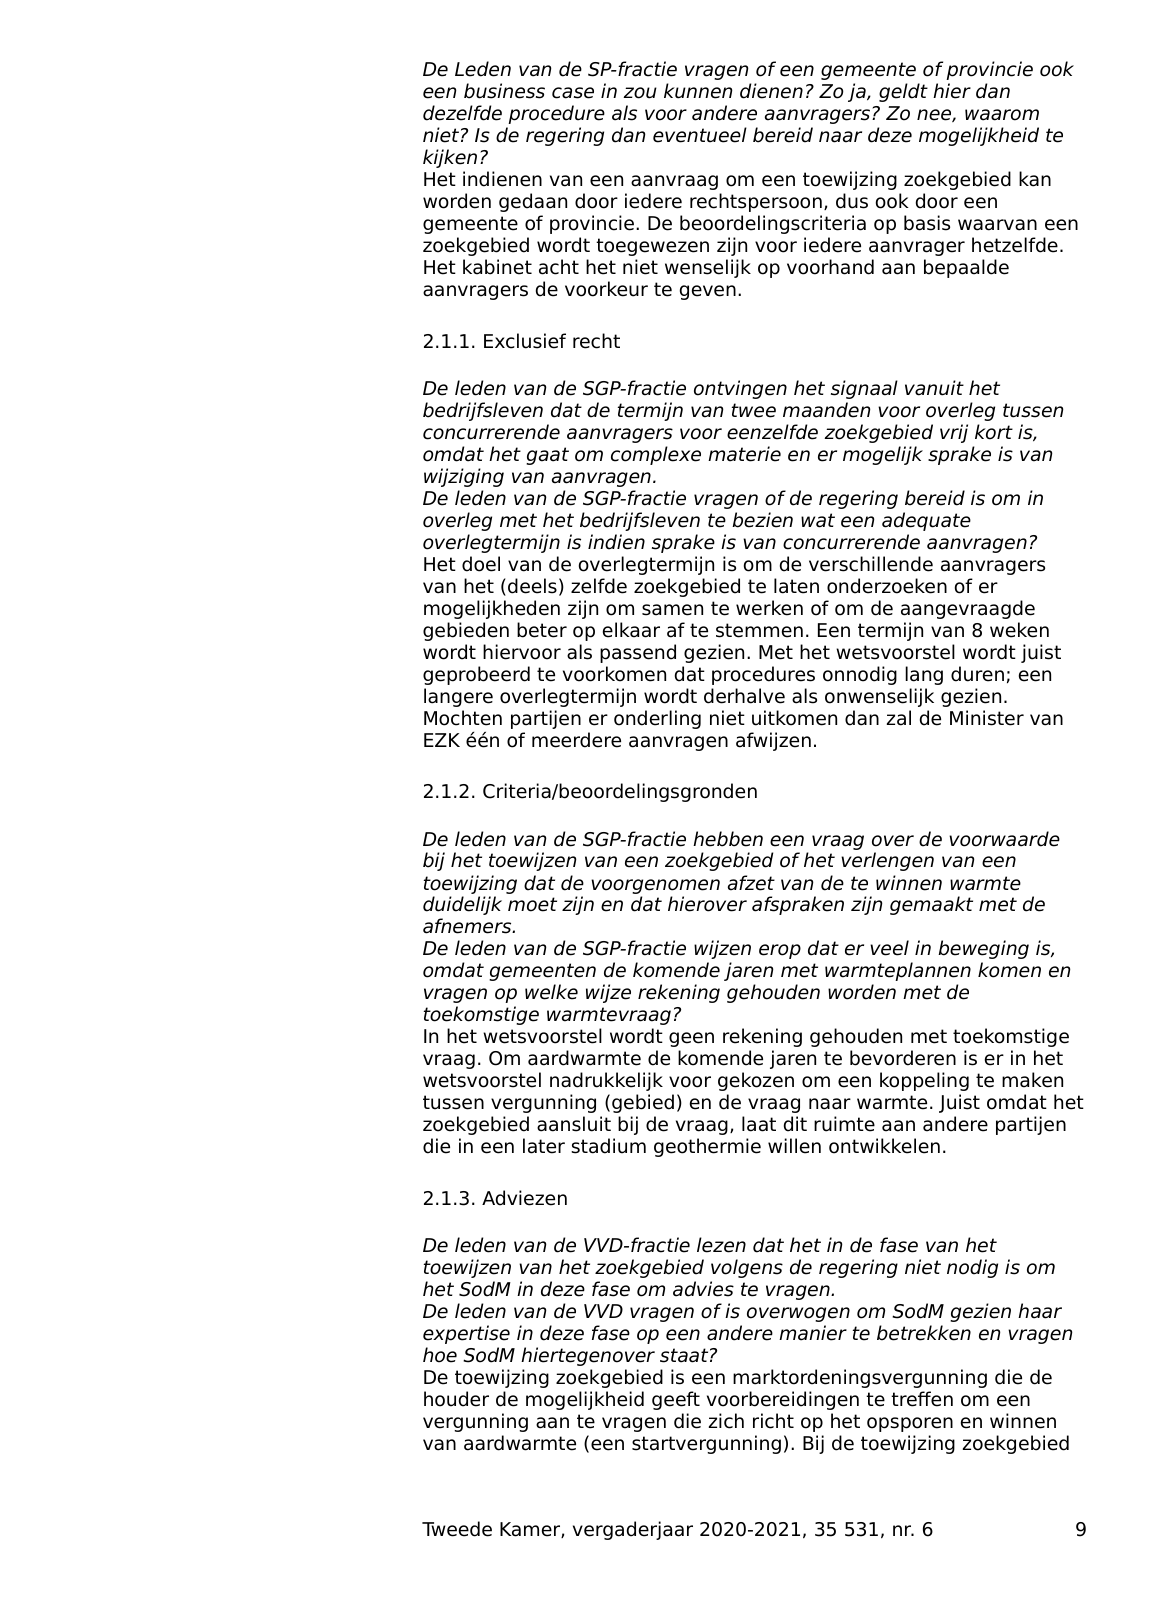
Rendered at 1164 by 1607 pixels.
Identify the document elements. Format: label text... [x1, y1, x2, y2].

text De toewijzing zoekgebied is een marktordeningsvergunning die de houder de mogelijkheid geeft voorbereidingen te treffen om een vergunning aan te vragen die zich richt op het opsporen en winnen van aardwarmte (een startvergunning). Bij de toewijzing zoekgebied [422, 1367, 1087, 1455]
subtitle 2.1.3. Adviezen [422, 1188, 1087, 1210]
text De leden van de SGP-fractie wijzen erop dat er veel in beweging is, omdat gemeenten de komende jaren met warmteplannen komen en vragen op welke wijze rekening gehouden worden met de toekomstige warmtevraag? [422, 938, 1087, 1026]
text De leden van de VVD vragen of is overwogen om SodM gezien haar expertise in deze fase op een andere manier te betrekken en vragen hoe SodM hiertegenover staat? [422, 1301, 1087, 1367]
text De Leden van de SP-fractie vragen of een gemeente of provincie ook een business case in zou kunnen dienen? Zo ja, geldt hier dan dezelfde procedure als voor andere aanvragers? Zo nee, waarom niet? Is de regering dan eventueel bereid naar deze mogelijkheid te kijken? [422, 59, 1087, 169]
text In het wetsvoorstel wordt geen rekening gehouden met toekomstige vraag. Om aardwarmte de komende jaren te bevorderen is er in het wetsvoorstel nadrukkelijk voor gekozen om een koppeling te maken tussen vergunning (gebied) en de vraag naar warmte. Juist omdat het zoekgebied aansluit bij de vraag, laat dit ruimte aan andere partijen die in een later stadium geothermie willen ontwikkelen. [422, 1026, 1087, 1158]
text De leden van de VVD-fractie lezen dat het in de fase van het toewijzen van het zoekgebied volgens de regering niet nodig is om het SodM in deze fase om advies te vragen. [422, 1235, 1087, 1301]
text Het indienen van een aanvraag om een toewijzing zoekgebied kan worden gedaan door iedere rechtspersoon, dus ook door een gemeente of provincie. De beoordelingscriteria op basis waarvan een zoekgebied wordt toegewezen zijn voor iedere aanvrager hetzelfde. Het kabinet acht het niet wenselijk op voorhand aan bepaalde aanvragers de voorkeur te geven. [422, 169, 1087, 301]
text De leden van de SGP-fractie ontvingen het signaal vanuit het bedrijfsleven dat de termijn van twee maanden voor overleg tussen concurrerende aanvragers voor eenzelfde zoekgebied vrij kort is, omdat het gaat om complexe materie en er mogelijk sprake is van wijziging van aanvragen. [422, 378, 1087, 488]
subtitle 2.1.1. Exclusief recht [422, 331, 1087, 353]
text Het doel van de overlegtermijn is om de verschillende aanvragers van het (deels) zelfde zoekgebied te laten onderzoeken of er mogelijkheden zijn om samen te werken of om de aangevraagde gebieden beter op elkaar af te stemmen. Een termijn van 8 weken wordt hiervoor als passend gezien. Met het wetsvoorstel wordt juist geprobeerd te voorkomen dat procedures onnodig lang duren; een langere overlegtermijn wordt derhalve als onwenselijk gezien. Mochten partijen er onderling niet uitkomen dan zal de Minister van EZK één of meerdere aanvragen afwijzen. [422, 554, 1087, 751]
text De leden van de SGP-fractie vragen of de regering bereid is om in overleg met het bedrijfsleven te bezien wat een adequate overlegtermijn is indien sprake is van concurrerende aanvragen? [422, 488, 1087, 554]
subtitle 2.1.2. Criteria/beoordelingsgronden [422, 781, 1087, 803]
text De leden van de SGP-fractie hebben een vraag over de voorwaarde bij het toewijzen van een zoekgebied of het verlengen van een toewijzing dat de voorgenomen afzet van de te winnen warmte duidelijk moet zijn en dat hierover afspraken zijn gemaakt met de afnemers. [422, 828, 1087, 938]
